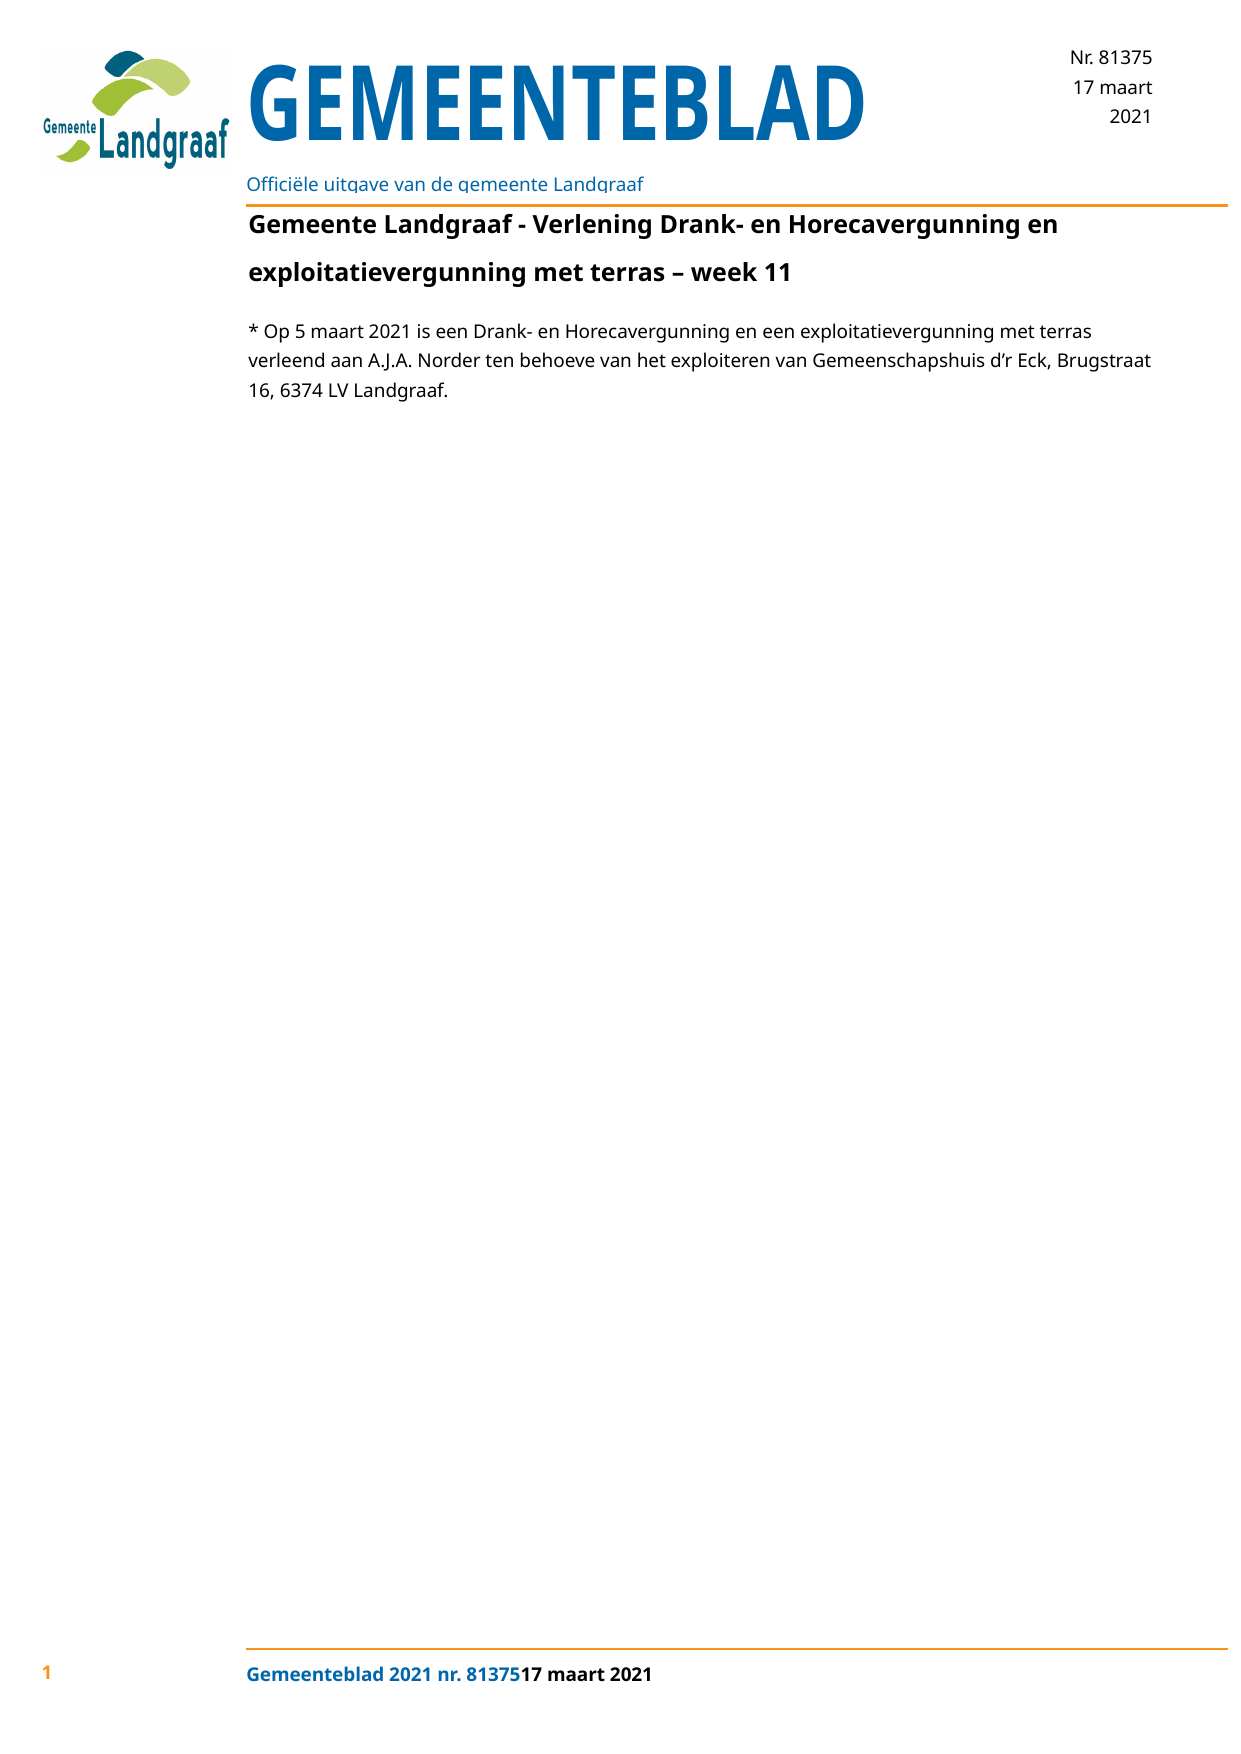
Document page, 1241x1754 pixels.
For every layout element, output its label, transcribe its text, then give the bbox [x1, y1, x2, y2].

text Gemeente Landgraaf - Verlening Drank- en Horecavergunning en exploitatievergunning met terras – week 11 [248, 207, 1152, 288]
text * Op 5 maart 2021 is een Drank- en Horecavergunning en een exploitatievergunning met terras verleend aan A.J.A. Norder ten behoeve van het exploiteren van Gemeenschapshuis d’r Eck, Brugstraat 16, 6374 LV Landgraaf. [248, 318, 1152, 403]
picture [41, 47, 231, 172]
